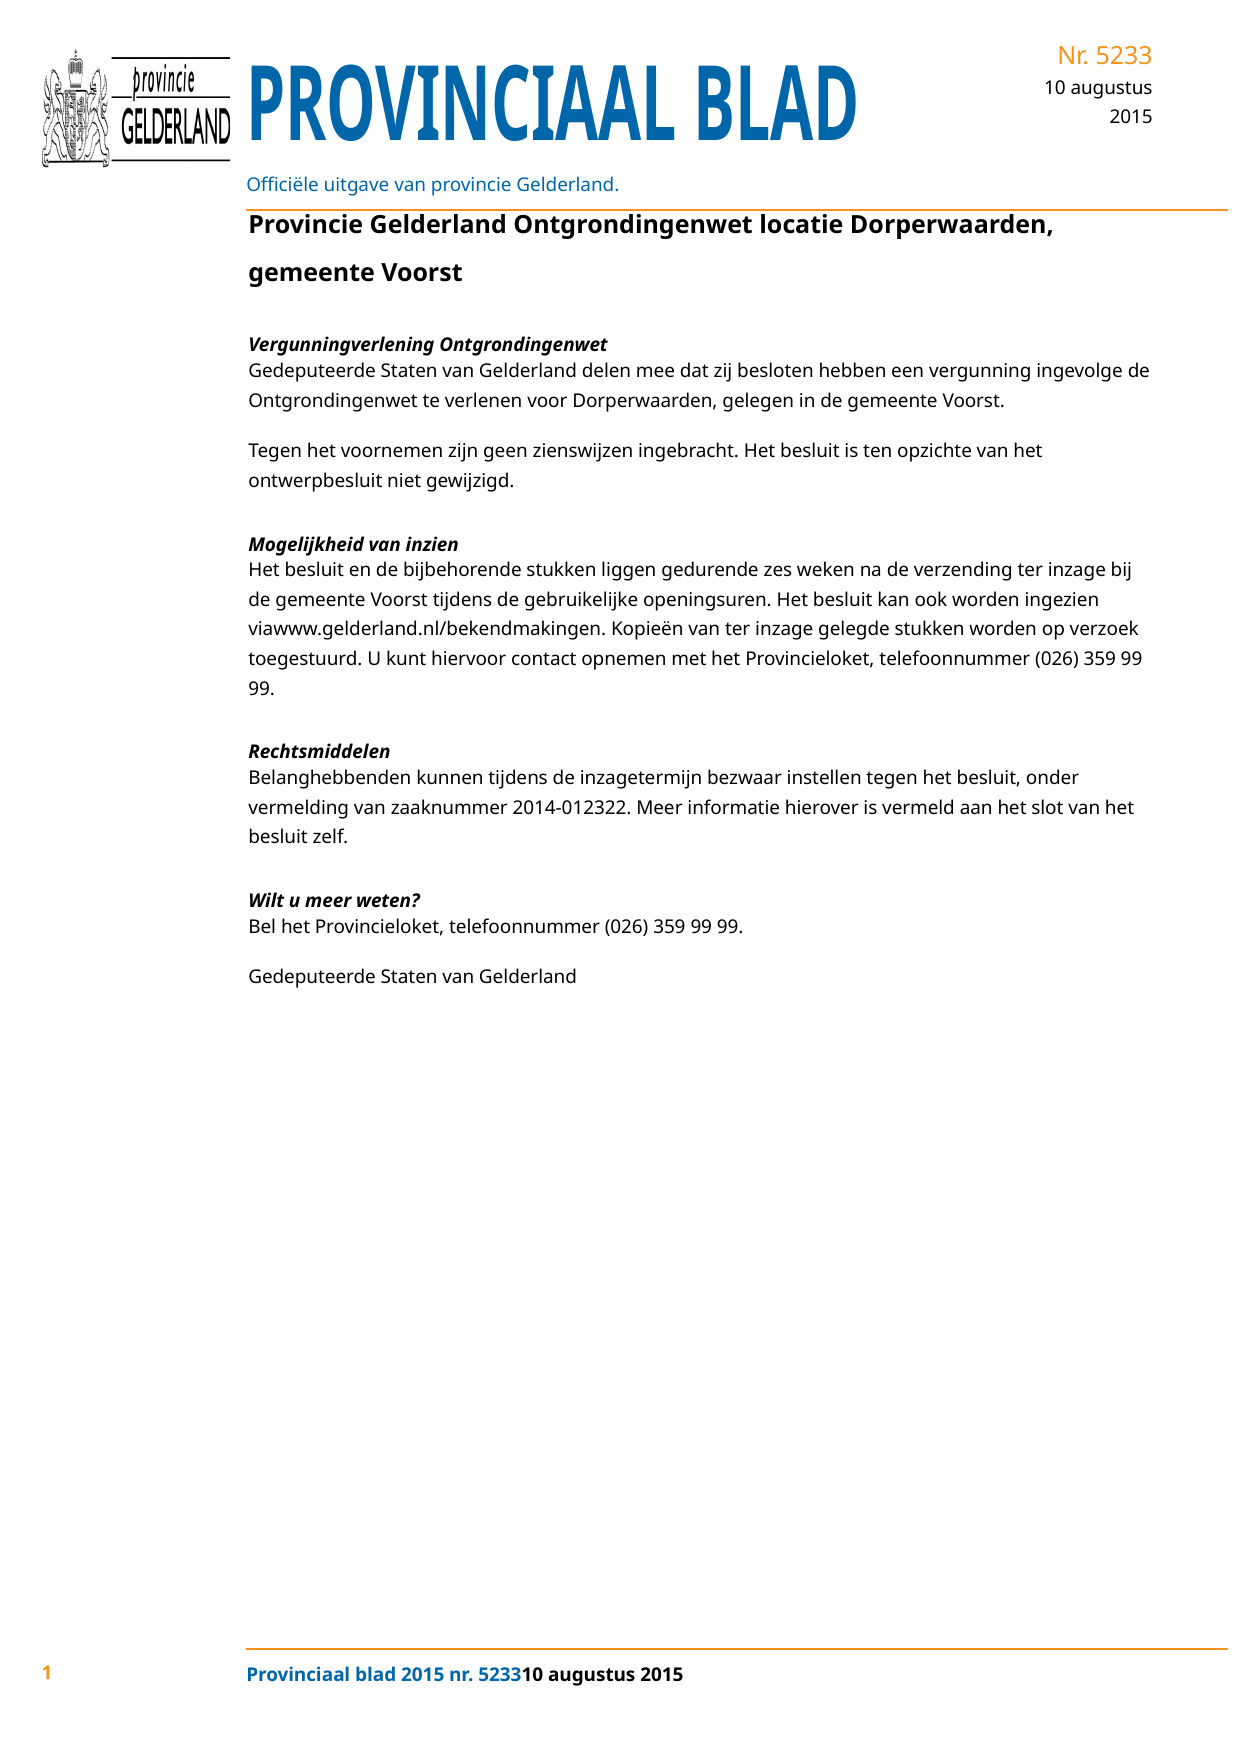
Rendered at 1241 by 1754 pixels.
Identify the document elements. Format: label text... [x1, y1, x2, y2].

text Provincie Gelderland Ontgrondingenwet locatie Dorperwaarden, gemeente Voorst [248, 211, 1152, 288]
text Gedeputeerde Staten van Gelderland [248, 964, 1152, 989]
text Tegen het voornemen zijn geen zienswijzen ingebracht. Het besluit is ten opzichte van het ontwerpbesluit niet gewijzigd. [248, 437, 1152, 492]
text Gedeputeerde Staten van Gelderland delen mee dat zij besloten hebben een vergunning ingevolge de Ontgrondingenwet te verlenen voor Dorperwaarden, gelegen in de gemeente Voorst. [248, 357, 1152, 412]
text Mogelijkheid van inzien [248, 531, 1152, 556]
text Vergunningverlening Ontgrondingenwet [248, 331, 1152, 357]
text Het besluit en de bijbehorende stukken liggen gedurende zes weken na de verzending ter inzage bij de gemeente Voorst tijdens de gebruikelijke openingsuren. Het besluit kan ook worden ingezien viawww.gelderland.nl/bekendmakingen. Kopieën van ter inzage gelegde stukken worden op verzoek toegestuurd. U kunt hiervoor contact opnemen met het Provincieloket, telefoonnummer (026) 359 99 99. [248, 556, 1152, 701]
text Rechtsmiddelen [248, 739, 1152, 764]
text Wilt u meer weten? [248, 888, 1152, 913]
text Bel het Provincieloket, telefoonnummer (026) 359 99 99. [248, 913, 1152, 939]
text Belanghebbenden kunnen tijdens de inzagetermijn bezwaar instellen tegen het besluit, onder vermelding van zaaknummer 2014-012322. Meer informatie hierover is vermeld aan het slot van het besluit zelf. [248, 764, 1152, 849]
picture [41, 47, 231, 172]
